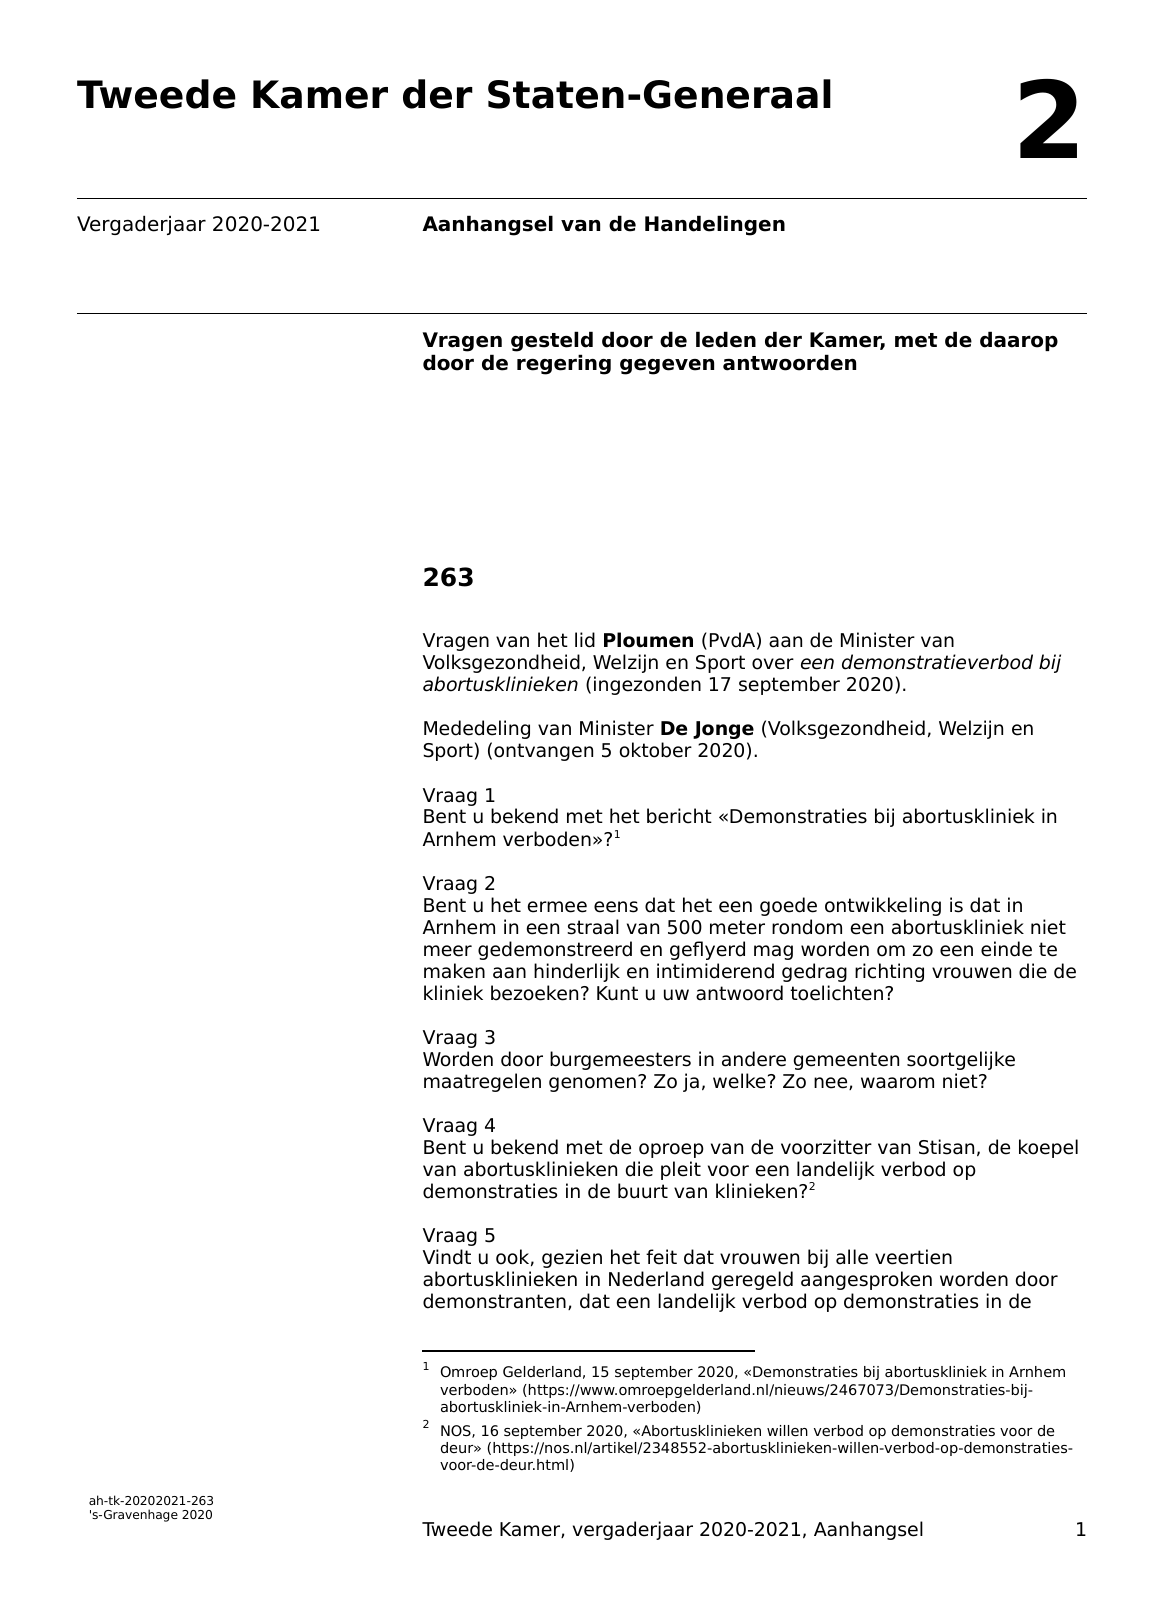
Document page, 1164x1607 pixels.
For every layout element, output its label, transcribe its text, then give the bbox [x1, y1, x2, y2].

table_header 2 [886, 59, 1087, 198]
text Vraag 3 [422, 1027, 1087, 1049]
text Bent u het ermee eens dat het een goede ontwikkeling is dat in Arnhem in een straal van 500 meter rondom een abortuskliniek niet meer gedemonstreerd en geflyerd mag worden om zo een einde te maken aan hinderlijk en intimiderend gedrag richting vrouwen die de kliniek bezoeken? Kunt u uw antwoord toelichten? [422, 894, 1087, 1004]
table_header Tweede Kamer der Staten-Generaal [77, 59, 886, 198]
text Vindt u ook, gezien het feit dat vrouwen bij alle veertien abortusklinieken in Nederland geregeld aangesproken worden door demonstranten, dat een landelijk verbod op demonstraties in de [422, 1247, 1087, 1313]
text NOS, 16 september 2020, «Abortusklinieken willen verbod op demonstraties voor de deur» (https://nos.nl/artikel/2348552-abortusklinieken-willen-verbod-op-demonstraties-voor-de-deur.html) [422, 1418, 1087, 1474]
table_cell [77, 314, 422, 375]
text Vraag 4 [422, 1115, 1087, 1137]
text ah-tk-20202021-263 [88, 1494, 323, 1508]
table_cell Aanhangsel van de Handelingen [422, 199, 1087, 313]
text Vraag 5 [422, 1225, 1087, 1247]
table_cell Vragen gesteld door de leden der Kamer, met de daarop door de regering gegeven antwoorden [422, 314, 1087, 375]
text Vragen van het lid Ploumen (PvdA) aan de Minister van Volksgezondheid, Welzijn en Sport over een demonstratieverbod bij abortusklinieken (ingezonden 17 september 2020). [422, 630, 1087, 696]
text Bent u bekend met het bericht «Demonstraties bij abortuskliniek in Arnhem verboden»? [422, 806, 1087, 850]
text 's-Gravenhage 2020 [88, 1508, 323, 1522]
text Worden door burgemeesters in andere gemeenten soortgelijke maatregelen genomen? Zo ja, welke? Zo nee, waarom niet? [422, 1049, 1087, 1093]
text Omroep Gelderland, 15 september 2020, «Demonstraties bij abortuskliniek in Arnhem verboden» (https://www.omroepgelderland.nl/nieuws/2467073/Demonstraties-bij-abortuskliniek-in-Arnhem-verboden) [422, 1360, 1087, 1416]
table_cell Vergaderjaar 2020-2021 [77, 199, 422, 313]
text Vraag 1 [422, 784, 1087, 806]
text Vraag 2 [422, 873, 1087, 894]
text Mededeling van Minister De Jonge (Volksgezondheid, Welzijn en Sport) (ontvangen 5 oktober 2020). [422, 718, 1087, 762]
text Bent u bekend met de oproep van de voorzitter van Stisan, de koepel van abortusklinieken die pleit voor een landelijk verbod op demonstraties in de buurt van klinieken? [422, 1137, 1087, 1203]
text 263 [422, 563, 1087, 592]
